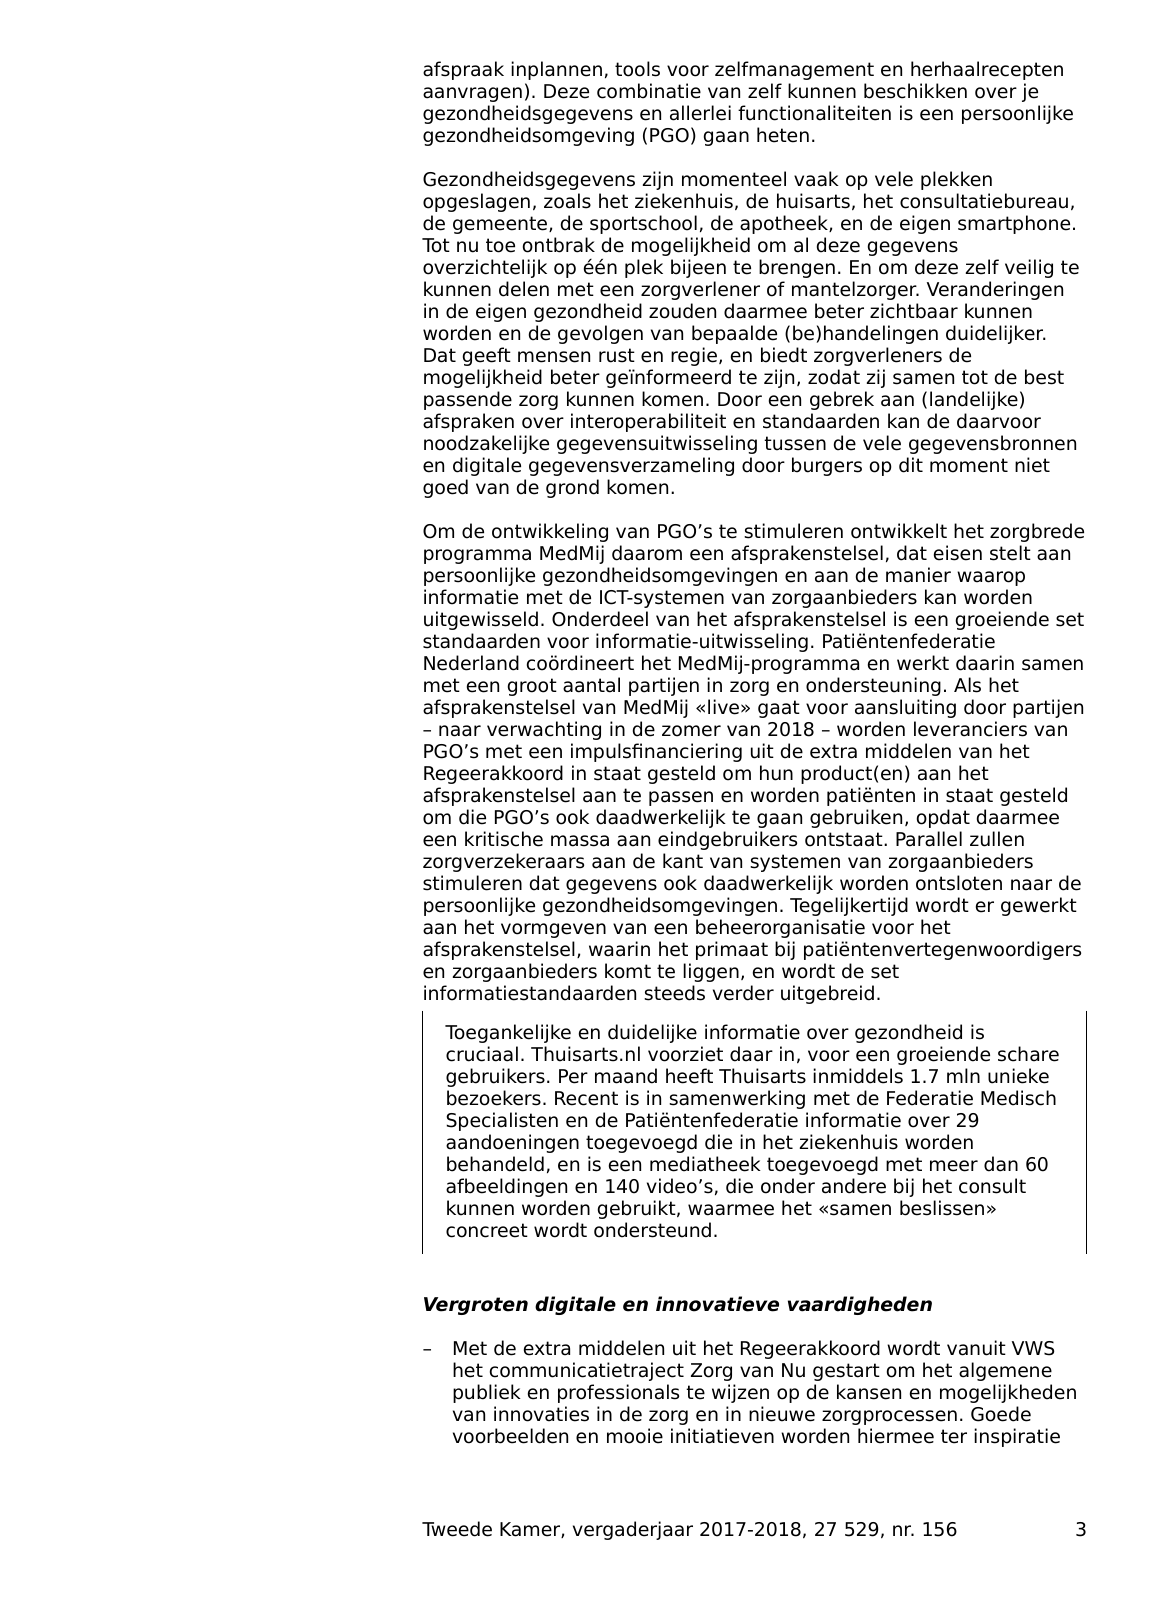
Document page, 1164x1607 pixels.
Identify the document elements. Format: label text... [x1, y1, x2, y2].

text – Met de extra middelen uit het Regeerakkoord wordt vanuit VWS het communicatietraject Zorg van Nu gestart om het algemene publiek en professionals te wijzen op de kansen en mogelijkheden van innovaties in de zorg en in nieuwe zorgprocessen. Goede voorbeelden en mooie initiatieven worden hiermee ter inspiratie [422, 1338, 1087, 1448]
table_header Toegankelijke en duidelijke informatie over gezondheid is cruciaal. Thuisarts.nl voorziet daar in, voor een groeiende schare gebruikers. Per maand heeft Thuisarts inmiddels 1.7 mln unieke bezoekers. Recent is in samenwerking met de Federatie Medisch Specialisten en de Patiëntenfederatie informatie over 29 aandoeningen toegevoegd die in het ziekenhuis worden behandeld, en is een mediatheek toegevoegd met meer dan 60 afbeeldingen en 140 video’s, die onder andere bij het consult kunnen worden gebruikt, waarmee het «samen beslissen» concreet wordt ondersteund. [423, 1011, 1086, 1254]
subtitle Vergroten digitale en innovatieve vaardigheden [422, 1294, 1087, 1316]
text Gezondheidsgegevens zijn momenteel vaak op vele plekken opgeslagen, zoals het ziekenhuis, de huisarts, het consultatiebureau, de gemeente, de sportschool, de apotheek, en de eigen smartphone. Tot nu toe ontbrak de mogelijkheid om al deze gegevens overzichtelijk op één plek bijeen te brengen. En om deze zelf veilig te kunnen delen met een zorgverlener of mantelzorger. Veranderingen in de eigen gezondheid zouden daarmee beter zichtbaar kunnen worden en de gevolgen van bepaalde (be)handelingen duidelijker. Dat geeft mensen rust en regie, en biedt zorgverleners de mogelijkheid beter geïnformeerd te zijn, zodat zij samen tot de best passende zorg kunnen komen. Door een gebrek aan (landelijke) afspraken over interoperabiliteit en standaarden kan de daarvoor noodzakelijke gegevensuitwisseling tussen de vele gegevensbronnen en digitale gegevensverzameling door burgers op dit moment niet goed van de grond komen. [422, 169, 1087, 499]
text afspraak inplannen, tools voor zelfmanagement en herhaalrecepten aanvragen). Deze combinatie van zelf kunnen beschikken over je gezondheidsgegevens en allerlei functionaliteiten is een persoonlijke gezondheidsomgeving (PGO) gaan heten. [422, 59, 1087, 147]
text Om de ontwikkeling van PGO’s te stimuleren ontwikkelt het zorgbrede programma MedMij daarom een afsprakenstelsel, dat eisen stelt aan persoonlijke gezondheidsomgevingen en aan de manier waarop informatie met de ICT-systemen van zorgaanbieders kan worden uitgewisseld. Onderdeel van het afsprakenstelsel is een groeiende set standaarden voor informatie-uitwisseling. Patiëntenfederatie Nederland coördineert het MedMij-programma en werkt daarin samen met een groot aantal partijen in zorg en ondersteuning. Als het afsprakenstelsel van MedMij «live» gaat voor aansluiting door partijen – naar verwachting in de zomer van 2018 – worden leveranciers van PGO’s met een impulsfinanciering uit de extra middelen van het Regeerakkoord in staat gesteld om hun product(en) aan het afsprakenstelsel aan te passen en worden patiënten in staat gesteld om die PGO’s ook daadwerkelijk te gaan gebruiken, opdat daarmee een kritische massa aan eindgebruikers ontstaat. Parallel zullen zorgverzekeraars aan de kant van systemen van zorgaanbieders stimuleren dat gegevens ook daadwerkelijk worden ontsloten naar de persoonlijke gezondheidsomgevingen. Tegelijkertijd wordt er gewerkt aan het vormgeven van een beheerorganisatie voor het afsprakenstelsel, waarin het primaat bij patiëntenvertegenwoordigers en zorgaanbieders komt te liggen, en wordt de set informatiestandaarden steeds verder uitgebreid. [422, 521, 1087, 1004]
